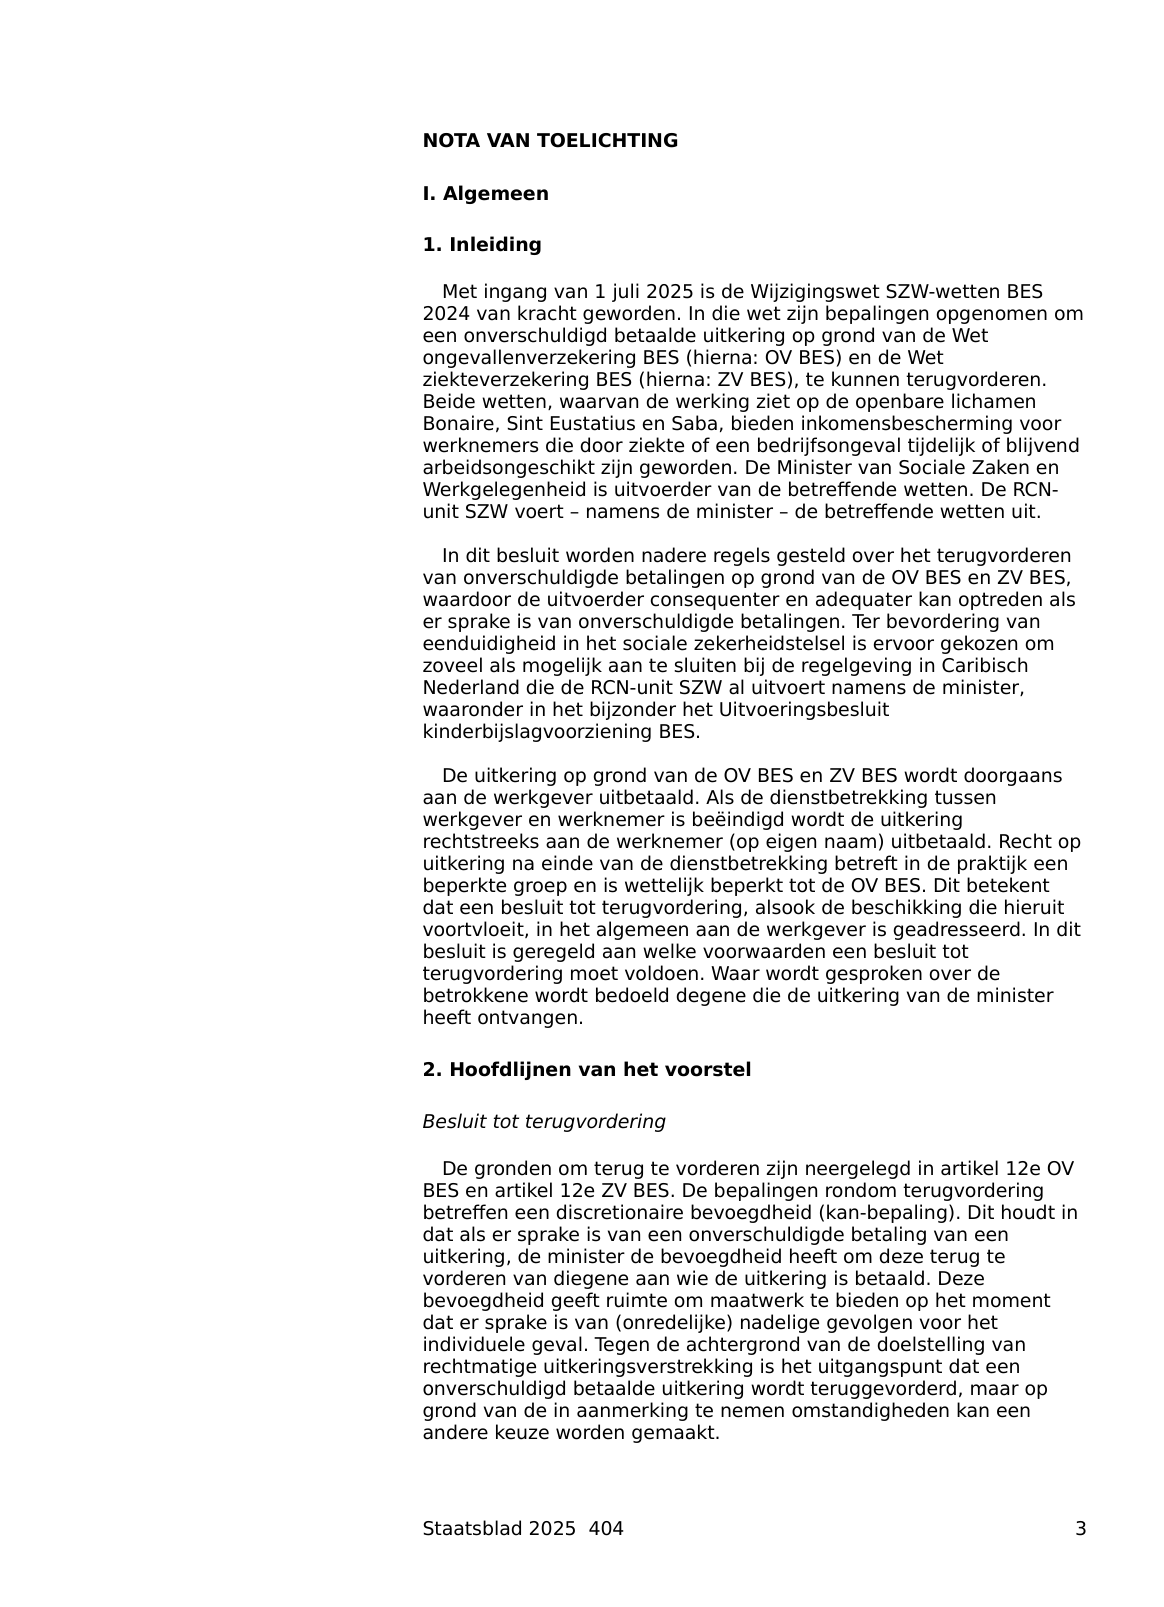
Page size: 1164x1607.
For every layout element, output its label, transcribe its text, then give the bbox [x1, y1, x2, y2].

subtitle Besluit tot terugvordering [422, 1111, 1087, 1133]
text In dit besluit worden nadere regels gesteld over het terugvorderen van onverschuldigde betalingen op grond van de OV BES en ZV BES, waardoor de uitvoerder consequenter en adequater kan optreden als er sprake is van onverschuldigde betalingen. Ter bevordering van eenduidigheid in het sociale zekerheidstelsel is ervoor gekozen om zoveel als mogelijk aan te sluiten bij de regelgeving in Caribisch Nederland die de RCN-unit SZW al uitvoert namens de minister, waaronder in het bijzonder het Uitvoeringsbesluit kinderbijslagvoorziening BES. [422, 545, 1087, 743]
subtitle 2. Hoofdlijnen van het voorstel [422, 1059, 1087, 1081]
subtitle NOTA VAN TOELICHTING [422, 130, 1087, 152]
subtitle 1. Inleiding [422, 234, 1087, 256]
text De uitkering op grond van de OV BES en ZV BES wordt doorgaans aan de werkgever uitbetaald. Als de dienstbetrekking tussen werkgever en werknemer is beëindigd wordt de uitkering rechtstreeks aan de werknemer (op eigen naam) uitbetaald. Recht op uitkering na einde van de dienstbetrekking betreft in de praktijk een beperkte groep en is wettelijk beperkt tot de OV BES. Dit betekent dat een besluit tot terugvordering, alsook de beschikking die hieruit voortvloeit, in het algemeen aan de werkgever is geadresseerd. In dit besluit is geregeld aan welke voorwaarden een besluit tot terugvordering moet voldoen. Waar wordt gesproken over de betrokkene wordt bedoeld degene die de uitkering van de minister heeft ontvangen. [422, 765, 1087, 1029]
subtitle I. Algemeen [422, 182, 1087, 204]
text De gronden om terug te vorderen zijn neergelegd in artikel 12e OV BES en artikel 12e ZV BES. De bepalingen rondom terugvordering betreffen een discretionaire bevoegdheid (kan-bepaling). Dit houdt in dat als er sprake is van een onverschuldigde betaling van een uitkering, de minister de bevoegdheid heeft om deze terug te vorderen van diegene aan wie de uitkering is betaald. Deze bevoegdheid geeft ruimte om maatwerk te bieden op het moment dat er sprake is van (onredelijke) nadelige gevolgen voor het individuele geval. Tegen de achtergrond van de doelstelling van rechtmatige uitkeringsverstrekking is het uitgangspunt dat een onverschuldigd betaalde uitkering wordt teruggevorderd, maar op grond van de in aanmerking te nemen omstandigheden kan een andere keuze worden gemaakt. [422, 1158, 1087, 1444]
text Met ingang van 1 juli 2025 is de Wijzigingswet SZW-wetten BES 2024 van kracht geworden. In die wet zijn bepalingen opgenomen om een onverschuldigd betaalde uitkering op grond van de Wet ongevallenverzekering BES (hierna: OV BES) en de Wet ziekteverzekering BES (hierna: ZV BES), te kunnen terugvorderen. Beide wetten, waarvan de werking ziet op de openbare lichamen Bonaire, Sint Eustatius en Saba, bieden inkomensbescherming voor werknemers die door ziekte of een bedrijfsongeval tijdelijk of blijvend arbeidsongeschikt zijn geworden. De Minister van Sociale Zaken en Werkgelegenheid is uitvoerder van de betreffende wetten. De RCN-unit SZW voert – namens de minister – de betreffende wetten uit. [422, 281, 1087, 523]
